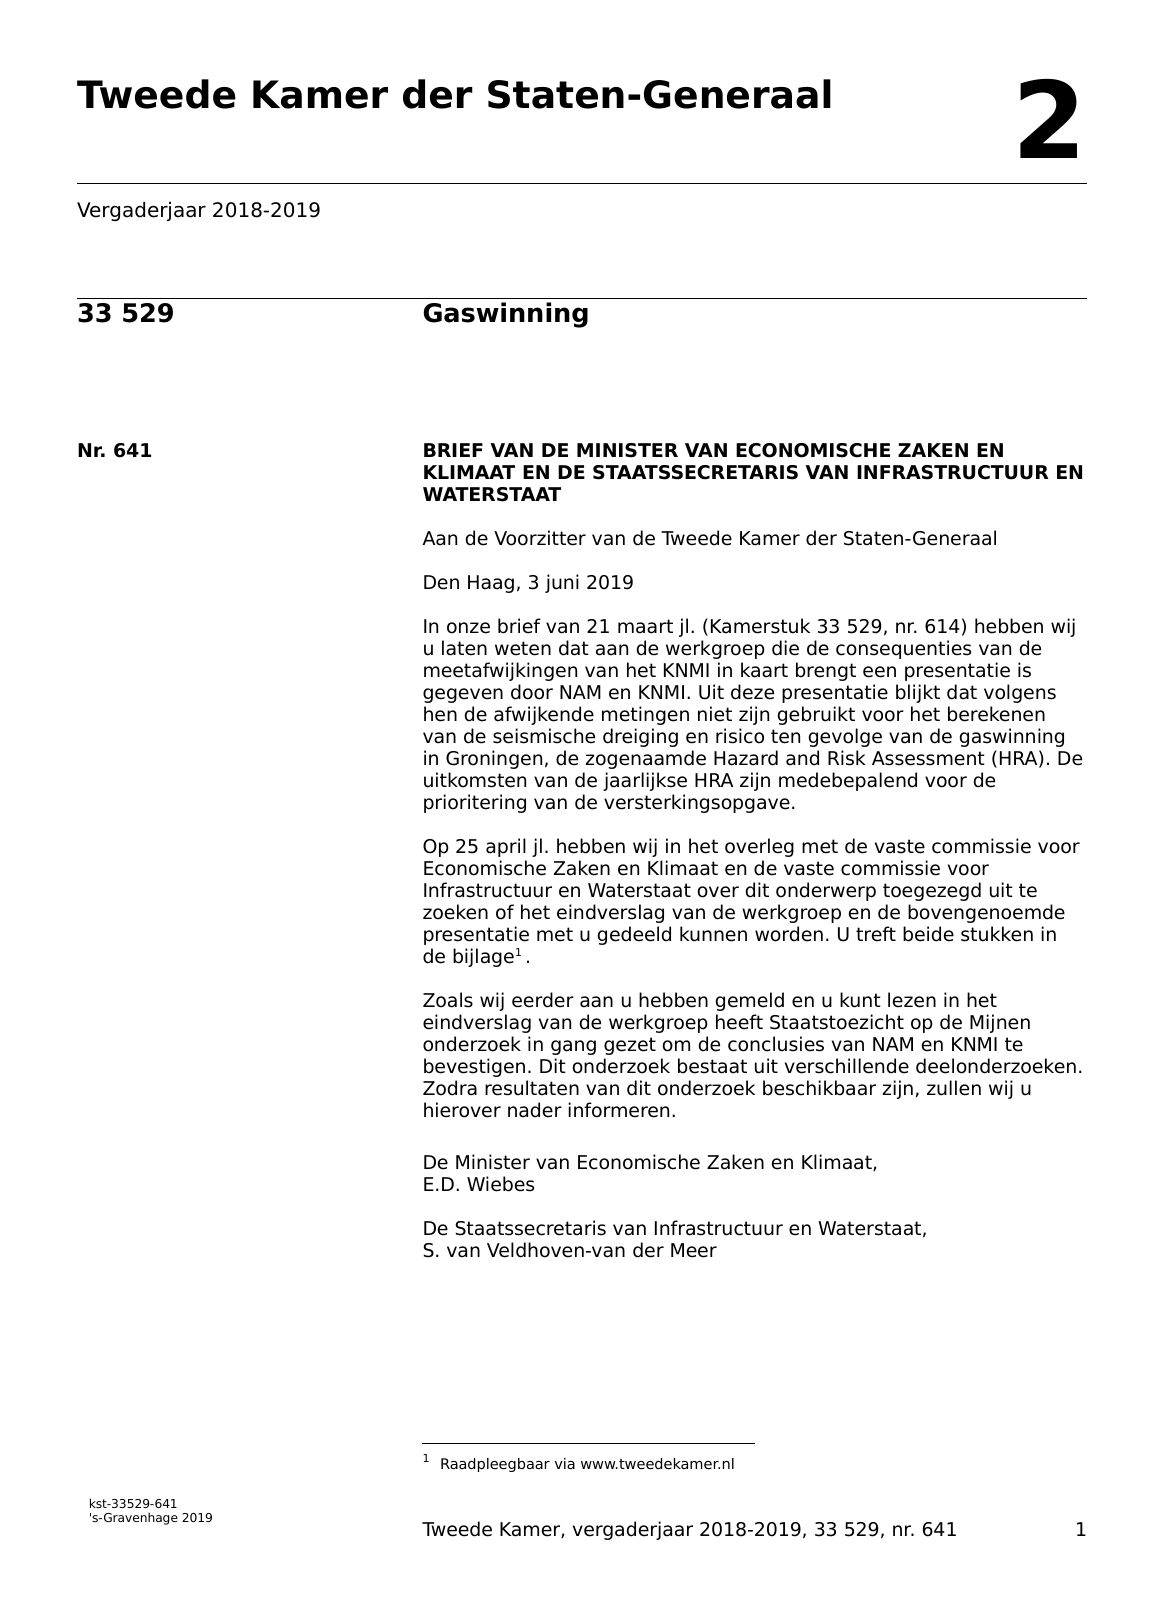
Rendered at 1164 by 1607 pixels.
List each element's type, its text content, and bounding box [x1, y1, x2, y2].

table_header 2 [886, 59, 1087, 183]
subtitle 33 529 Gaswinning [77, 299, 1087, 329]
text Zoals wij eerder aan u hebben gemeld en u kunt lezen in het eindverslag van de werkgroep heeft Staatstoezicht op de Mijnen onderzoek in gang gezet om de conclusies van NAM en KNMI te bevestigen. Dit onderzoek bestaat uit verschillende deelonderzoeken. Zodra resultaten van dit onderzoek beschikbaar zijn, zullen wij u hierover nader informeren. [422, 990, 1087, 1122]
text In onze brief van 21 maart jl. (Kamerstuk 33 529, nr. 614) hebben wij u laten weten dat aan de werkgroep die de consequenties van de meetafwijkingen van het KNMI in kaart brengt een presentatie is gegeven door NAM en KNMI. Uit deze presentatie blijkt dat volgens hen de afwijkende metingen niet zijn gebruikt voor het berekenen van de seismische dreiging en risico ten gevolge van de gaswinning in Groningen, de zogenaamde Hazard and Risk Assessment (HRA). De uitkomsten van de jaarlijkse HRA zijn medebepalend voor de prioritering van de versterkingsopgave. [422, 616, 1087, 814]
text Op 25 april jl. hebben wij in het overleg met de vaste commissie voor Economische Zaken en Klimaat en de vaste commissie voor Infrastructuur en Waterstaat over dit onderwerp toegezegd uit te zoeken of het eindverslag van de werkgroep en de bovengenoemde presentatie met u gedeeld kunnen worden. U treft beide stukken in de bijlage. [422, 836, 1087, 968]
subtitle Nr. 641 BRIEF VAN DE MINISTER VAN ECONOMISCHE ZAKEN EN KLIMAAT EN DE STAATSSECRETARIS VAN INFRASTRUCTUUR EN WATERSTAAT [77, 440, 1087, 506]
text De Minister van Economische Zaken en Klimaat, E.D. Wiebes [422, 1152, 1087, 1196]
text Den Haag, 3 juni 2019 [422, 572, 1087, 594]
table_header Tweede Kamer der Staten-Generaal [77, 59, 886, 183]
text Raadpleegbaar via www.tweedekamer.nl [422, 1452, 1087, 1474]
table_cell Vergaderjaar 2018-2019 [77, 184, 1087, 298]
text kst-33529-641 [88, 1497, 323, 1511]
text De Staatssecretaris van Infrastructuur en Waterstaat, S. van Veldhoven-van der Meer [422, 1218, 1087, 1262]
text 's-Gravenhage 2019 [88, 1511, 323, 1525]
text Aan de Voorzitter van de Tweede Kamer der Staten-Generaal [422, 528, 1087, 550]
